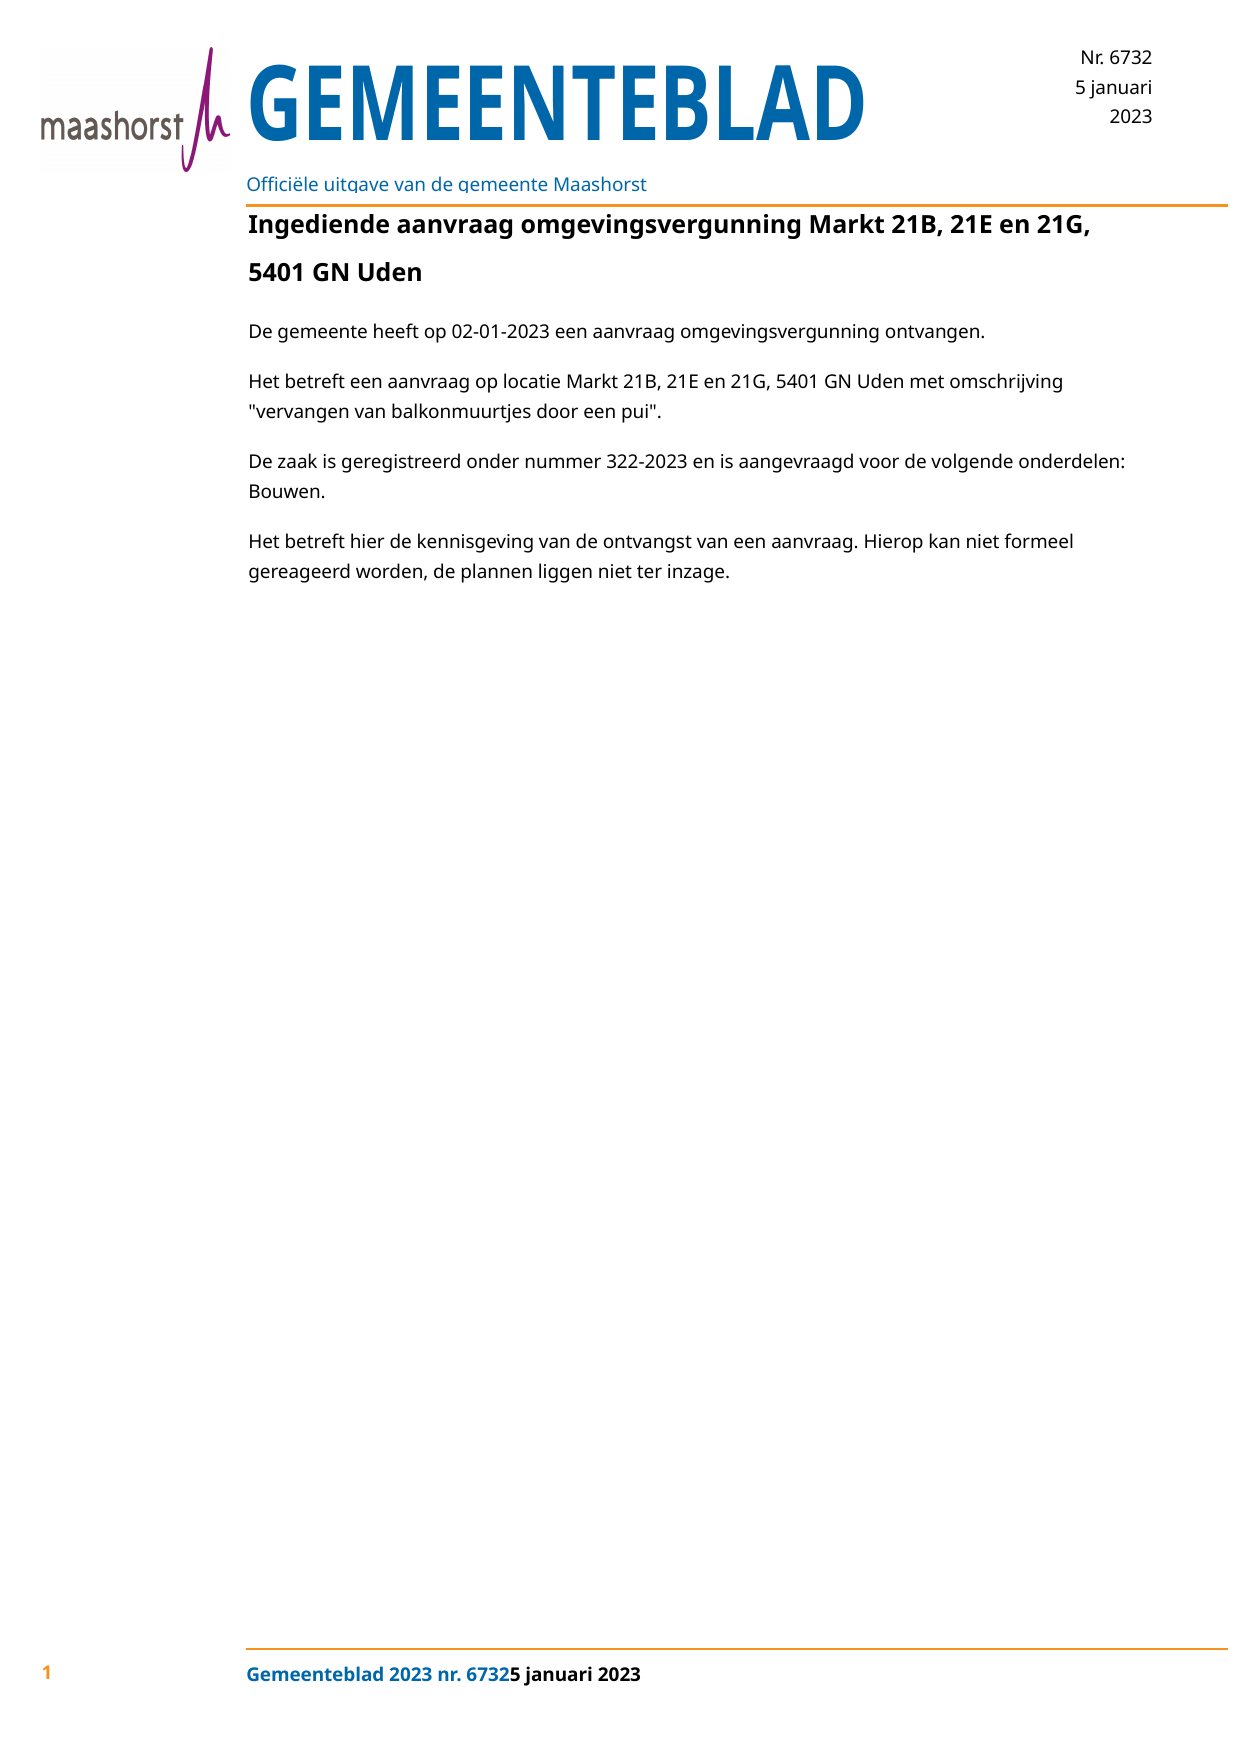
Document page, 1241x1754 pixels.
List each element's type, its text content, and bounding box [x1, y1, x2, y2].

picture [41, 47, 231, 172]
text De zaak is geregistreerd onder nummer 322-2023 en is aangevraagd voor de volgende onderdelen: Bouwen. [248, 448, 1152, 504]
text Het betreft een aanvraag op locatie Markt 21B, 21E en 21G, 5401 GN Uden met omschrijving "vervangen van balkonmuurtjes door een pui". [248, 368, 1152, 424]
text De gemeente heeft op 02-01-2023 een aanvraag omgevingsvergunning ontvangen. [248, 318, 1152, 344]
text Het betreft hier de kennisgeving van de ontvangst van een aanvraag. Hierop kan niet formeel gereageerd worden, de plannen liggen niet ter inzage. [248, 528, 1152, 584]
text Ingediende aanvraag omgevingsvergunning Markt 21B, 21E en 21G, 5401 GN Uden [248, 207, 1152, 288]
